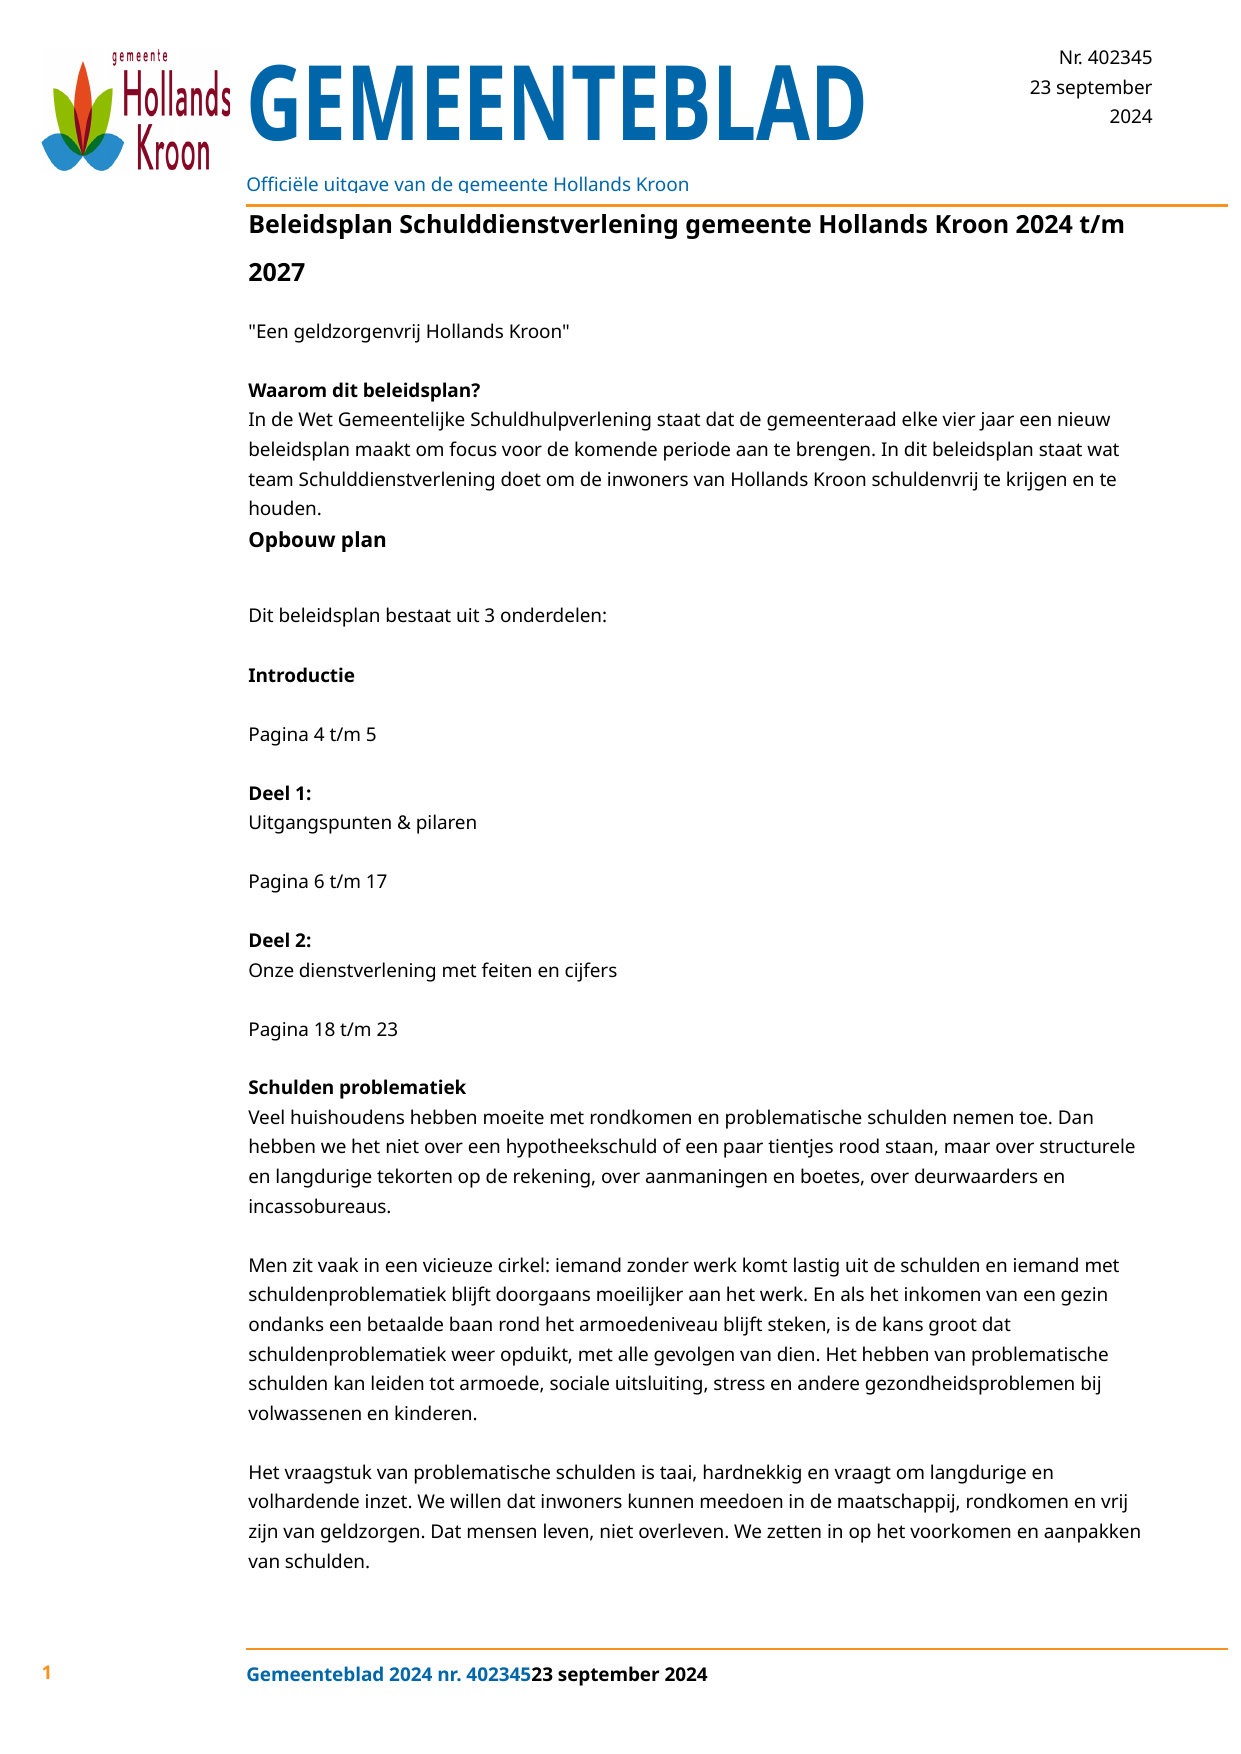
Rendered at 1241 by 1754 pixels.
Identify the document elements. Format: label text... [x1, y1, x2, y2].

text Dit beleidsplan bestaat uit 3 onderdelen: [248, 603, 1152, 628]
text In de Wet Gemeentelijke Schuldhulpverlening staat dat de gemeenteraad elke vier jaar een nieuw beleidsplan maakt om focus voor de komende periode aan te brengen. In dit beleidsplan staat wat team Schulddienstverlening doet om de inwoners van Hollands Kroon schuldenvrij te krijgen en te houden. [248, 407, 1152, 521]
text Veel huishoudens hebben moeite met rondkomen en problematische schulden nemen toe. Dan hebben we het niet over een hypotheekschuld of een paar tientjes rood staan, maar over structurele en langdurige tekorten op de rekening, over aanmaningen en boetes, over deurwaarders en incassobureaus. [248, 1104, 1152, 1218]
text Beleidsplan Schulddienstverlening gemeente Hollands Kroon 2024 t/m 2027 [248, 207, 1152, 288]
table_header Deel 2: Onze dienstverlening met feiten en cijfers Pagina 18 t/m 23 [248, 927, 1152, 1042]
text "Een geldzorgenvrij Hollands Kroon" [248, 318, 1152, 344]
text Het vraagstuk van problematische schulden is taai, hardnekkig en vraagt om langdurige en volhardende inzet. We willen dat inwoners kunnen meedoen in de maatschappij, rondkomen en vrij zijn van geldzorgen. Dat mensen leven, niet overleven. We zetten in op het voorkomen en aanpakken van schulden. [248, 1459, 1152, 1573]
text Waarom dit beleidsplan? [248, 377, 1152, 403]
picture [41, 47, 231, 172]
table_header Deel 1: Uitgangspunten & pilaren Pagina 6 t/m 17 [248, 780, 1152, 894]
text Opbouw plan [248, 525, 1152, 553]
table_header Introductie Pagina 4 t/m 5 [248, 662, 1152, 747]
text Schulden problematiek [248, 1074, 1152, 1100]
text Men zit vaak in een vicieuze cirkel: iemand zonder werk komt lastig uit de schulden en iemand met schuldenproblematiek blijft doorgaans moeilijker aan het werk. En als het inkomen van een gezin ondanks een betaalde baan rond het armoedeniveau blijft steken, is de kans groot dat schuldenproblematiek weer opduikt, met alle gevolgen van dien. Het hebben van problematische schulden kan leiden tot armoede, sociale uitsluiting, stress en andere gezondheidsproblemen bij volwassenen en kinderen. [248, 1252, 1152, 1426]
